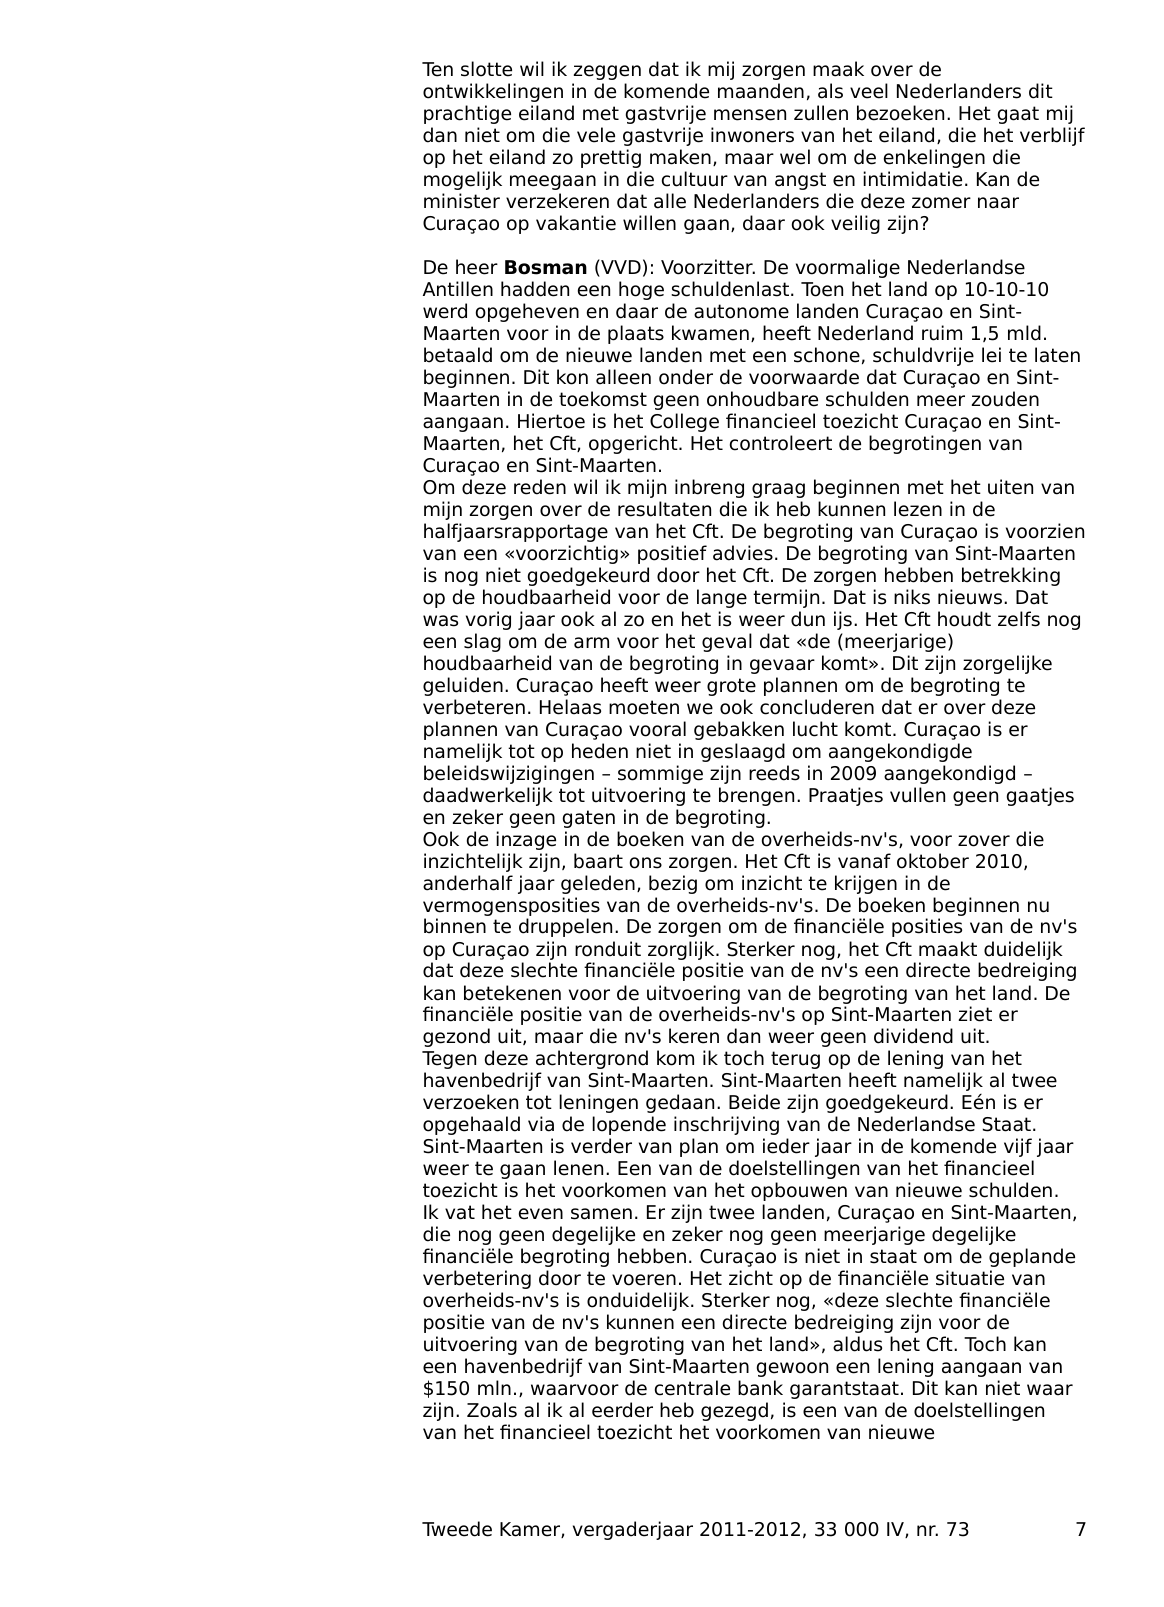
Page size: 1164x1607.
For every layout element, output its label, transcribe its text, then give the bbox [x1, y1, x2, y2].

text Ook de inzage in de boeken van de overheids-nv's, voor zover die inzichtelijk zijn, baart ons zorgen. Het Cft is vanaf oktober 2010, anderhalf jaar geleden, bezig om inzicht te krijgen in de vermogensposities van de overheids-nv's. De boeken beginnen nu binnen te druppelen. De zorgen om de financiële posities van de nv's op Curaçao zijn ronduit zorglijk. Sterker nog, het Cft maakt duidelijk dat deze slechte financiële positie van de nv's een directe bedreiging kan betekenen voor de uitvoering van de begroting van het land. De financiële positie van de overheids-nv's op Sint-Maarten ziet er gezond uit, maar die nv's keren dan weer geen dividend uit. [422, 828, 1087, 1048]
text Ik vat het even samen. Er zijn twee landen, Curaçao en Sint-Maarten, die nog geen degelijke en zeker nog geen meerjarige degelijke financiële begroting hebben. Curaçao is niet in staat om de geplande verbetering door te voeren. Het zicht op de financiële situatie van overheids-nv's is onduidelijk. Sterker nog, «deze slechte financiële positie van de nv's kunnen een directe bedreiging zijn voor de uitvoering van de begroting van het land», aldus het Cft. Toch kan een havenbedrijf van Sint-Maarten gewoon een lening aangaan van $150 mln., waarvoor de centrale bank garantstaat. Dit kan niet waar zijn. Zoals al ik al eerder heb gezegd, is een van de doelstellingen van het financieel toezicht het voorkomen van nieuwe [422, 1202, 1087, 1444]
text Ten slotte wil ik zeggen dat ik mij zorgen maak over de ontwikkelingen in de komende maanden, als veel Nederlanders dit prachtige eiland met gastvrije mensen zullen bezoeken. Het gaat mij dan niet om die vele gastvrije inwoners van het eiland, die het verblijf op het eiland zo prettig maken, maar wel om de enkelingen die mogelijk meegaan in die cultuur van angst en intimidatie. Kan de minister verzekeren dat alle Nederlanders die deze zomer naar Curaçao op vakantie willen gaan, daar ook veilig zijn? [422, 59, 1087, 235]
text De heer Bosman (VVD): Voorzitter. De voormalige Nederlandse Antillen hadden een hoge schuldenlast. Toen het land op 10-10-10 werd opgeheven en daar de autonome landen Curaçao en Sint-Maarten voor in de plaats kwamen, heeft Nederland ruim 1,5 mld. betaald om de nieuwe landen met een schone, schuldvrije lei te laten beginnen. Dit kon alleen onder de voorwaarde dat Curaçao en Sint-Maarten in de toekomst geen onhoudbare schulden meer zouden aangaan. Hiertoe is het College financieel toezicht Curaçao en Sint-Maarten, het Cft, opgericht. Het controleert de begrotingen van Curaçao en Sint-Maarten. [422, 257, 1087, 477]
text Om deze reden wil ik mijn inbreng graag beginnen met het uiten van mijn zorgen over de resultaten die ik heb kunnen lezen in de halfjaarsrapportage van het Cft. De begroting van Curaçao is voorzien van een «voorzichtig» positief advies. De begroting van Sint-Maarten is nog niet goedgekeurd door het Cft. De zorgen hebben betrekking op de houdbaarheid voor de lange termijn. Dat is niks nieuws. Dat was vorig jaar ook al zo en het is weer dun ijs. Het Cft houdt zelfs nog een slag om de arm voor het geval dat «de (meerjarige) houdbaarheid van de begroting in gevaar komt». Dit zijn zorgelijke geluiden. Curaçao heeft weer grote plannen om de begroting te verbeteren. Helaas moeten we ook concluderen dat er over deze plannen van Curaçao vooral gebakken lucht komt. Curaçao is er namelijk tot op heden niet in geslaagd om aangekondigde beleidswijzigingen – sommige zijn reeds in 2009 aangekondigd – daadwerkelijk tot uitvoering te brengen. Praatjes vullen geen gaatjes en zeker geen gaten in de begroting. [422, 477, 1087, 828]
text Tegen deze achtergrond kom ik toch terug op de lening van het havenbedrijf van Sint-Maarten. Sint-Maarten heeft namelijk al twee verzoeken tot leningen gedaan. Beide zijn goedgekeurd. Eén is er opgehaald via de lopende inschrijving van de Nederlandse Staat. Sint-Maarten is verder van plan om ieder jaar in de komende vijf jaar weer te gaan lenen. Een van de doelstellingen van het financieel toezicht is het voorkomen van het opbouwen van nieuwe schulden. [422, 1048, 1087, 1202]
